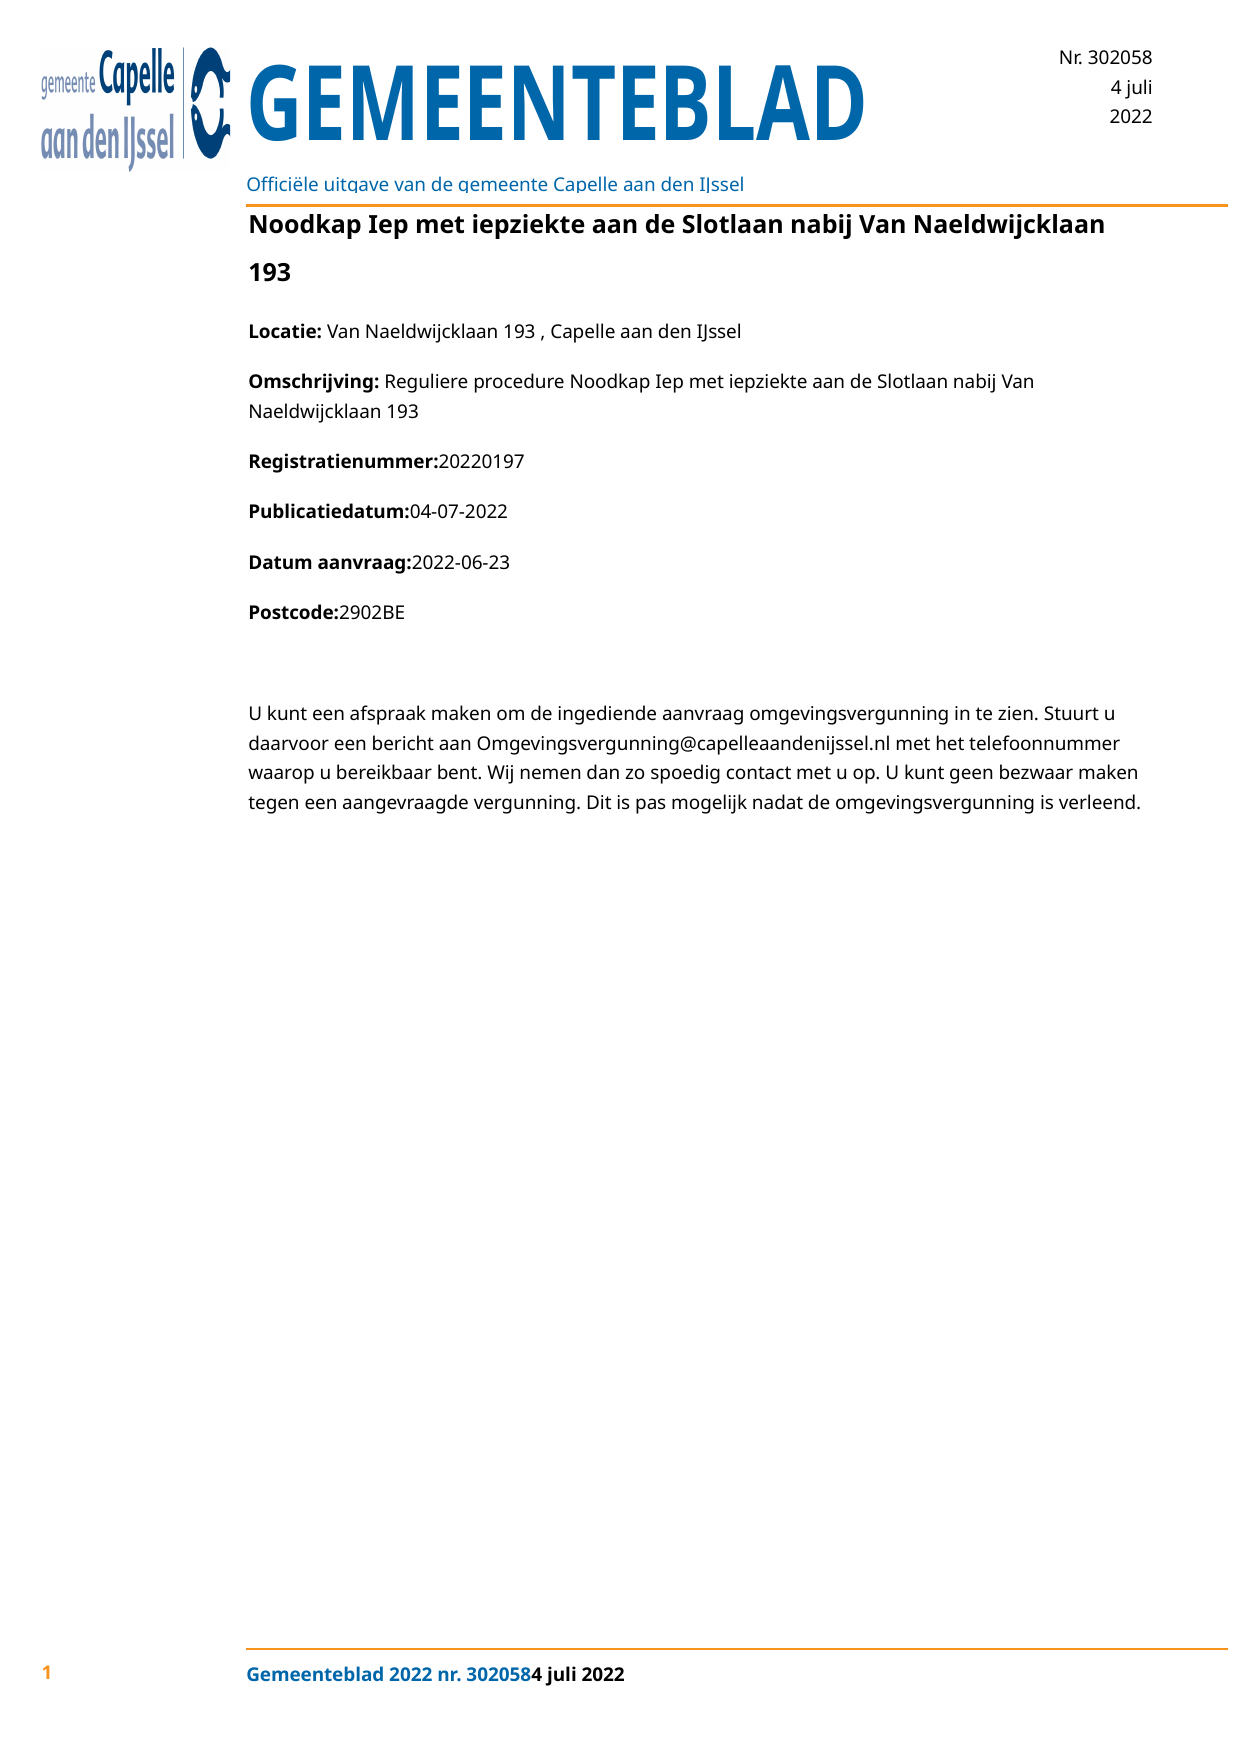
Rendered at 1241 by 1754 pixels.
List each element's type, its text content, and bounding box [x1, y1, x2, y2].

picture [41, 47, 231, 172]
text Publicatiedatum:04-07-2022 [248, 499, 1152, 524]
text Noodkap Iep met iepziekte aan de Slotlaan nabij Van Naeldwijcklaan 193 [248, 207, 1152, 288]
text U kunt een afspraak maken om de ingediende aanvraag omgevingsvergunning in te zien. Stuurt u daarvoor een bericht aan Omgevingsvergunning@capelleaandenijssel.nl met het telefoonnummer waarop u bereikbaar bent. Wij nemen dan zo spoedig contact met u op. U kunt geen bezwaar maken tegen een aangevraagde vergunning. Dit is pas mogelijk nadat de omgevingsvergunning is verleend. [248, 700, 1152, 815]
text Omschrijving: Reguliere procedure Noodkap Iep met iepziekte aan de Slotlaan nabij Van Naeldwijcklaan 193 [248, 368, 1152, 424]
text Postcode:2902BE [248, 599, 1152, 625]
text Registratienummer:20220197 [248, 448, 1152, 474]
text Locatie: Van Naeldwijcklaan 193 , Capelle aan den IJssel [248, 318, 1152, 344]
text Datum aanvraag:2022-06-23 [248, 549, 1152, 575]
